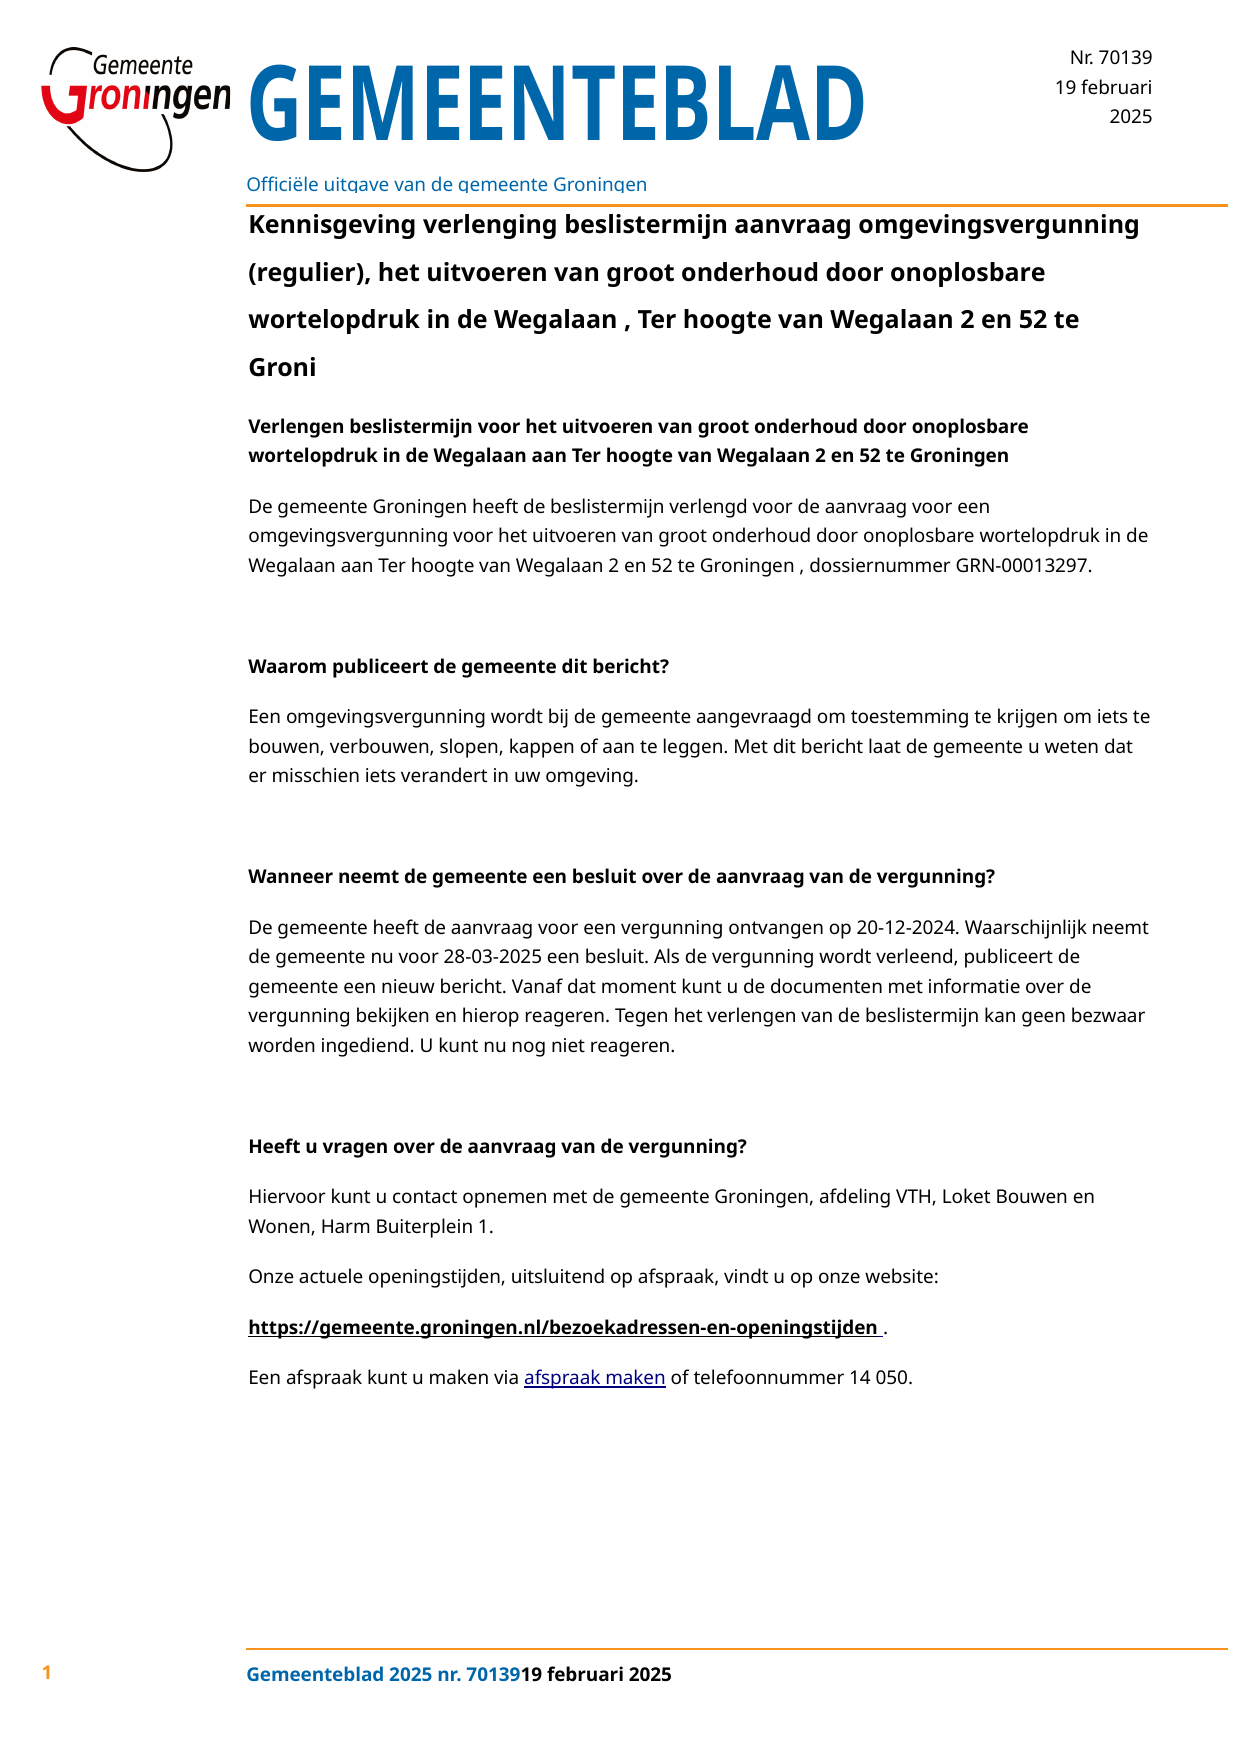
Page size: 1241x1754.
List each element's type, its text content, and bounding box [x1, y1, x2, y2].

text De gemeente Groningen heeft de beslistermijn verlengd voor de aanvraag voor een omgevingsvergunning voor het uitvoeren van groot onderhoud door onoplosbare wortelopdruk in de Wegalaan aan Ter hoogte van Wegalaan 2 en 52 te Groningen , dossiernummer GRN-00013297. [248, 493, 1152, 578]
text Een afspraak kunt u maken via afspraak maken of telefoonnummer 14 050. [248, 1364, 1152, 1390]
text De gemeente heeft de aanvraag voor een vergunning ontvangen op 20-12-2024. Waarschijnlijk neemt de gemeente nu voor 28-03-2025 een besluit. Als de vergunning wordt verleend, publiceert de gemeente een nieuw bericht. Vanaf dat moment kunt u de documenten met informatie over de vergunning bekijken en hierop reageren. Tegen het verlengen van de beslistermijn kan geen bezwaar worden ingediend. U kunt nu nog niet reageren. [248, 914, 1152, 1058]
text Kennisgeving verlenging beslistermijn aanvraag omgevingsvergunning (regulier), het uitvoeren van groot onderhoud door onoplosbare wortelopdruk in de Wegalaan , Ter hoogte van Wegalaan 2 en 52 te Groni [248, 207, 1152, 384]
text Een omgevingsvergunning wordt bij de gemeente aangevraagd om toestemming te krijgen om iets te bouwen, verbouwen, slopen, kappen of aan te leggen. Met dit bericht laat de gemeente u weten dat er misschien iets verandert in uw omgeving. [248, 703, 1152, 788]
picture [41, 47, 231, 172]
text Verlengen beslistermijn voor het uitvoeren van groot onderhoud door onoplosbare wortelopdruk in de Wegalaan aan Ter hoogte van Wegalaan 2 en 52 te Groningen [248, 413, 1152, 468]
text Heeft u vragen over de aanvraag van de vergunning? [248, 1133, 1152, 1159]
text Onze actuele openingstijden, uitsluitend op afspraak, vindt u op onze website: [248, 1263, 1152, 1289]
text Wanneer neemt de gemeente een besluit over de aanvraag van de vergunning? [248, 863, 1152, 889]
text https://gemeente.groningen.nl/bezoekadressen-en-openingstijden . [248, 1314, 1152, 1340]
text Hiervoor kunt u contact opnemen met de gemeente Groningen, afdeling VTH, Loket Bouwen en Wonen, Harm Buiterplein 1. [248, 1183, 1152, 1239]
text Waarom publiceert de gemeente dit bericht? [248, 653, 1152, 679]
